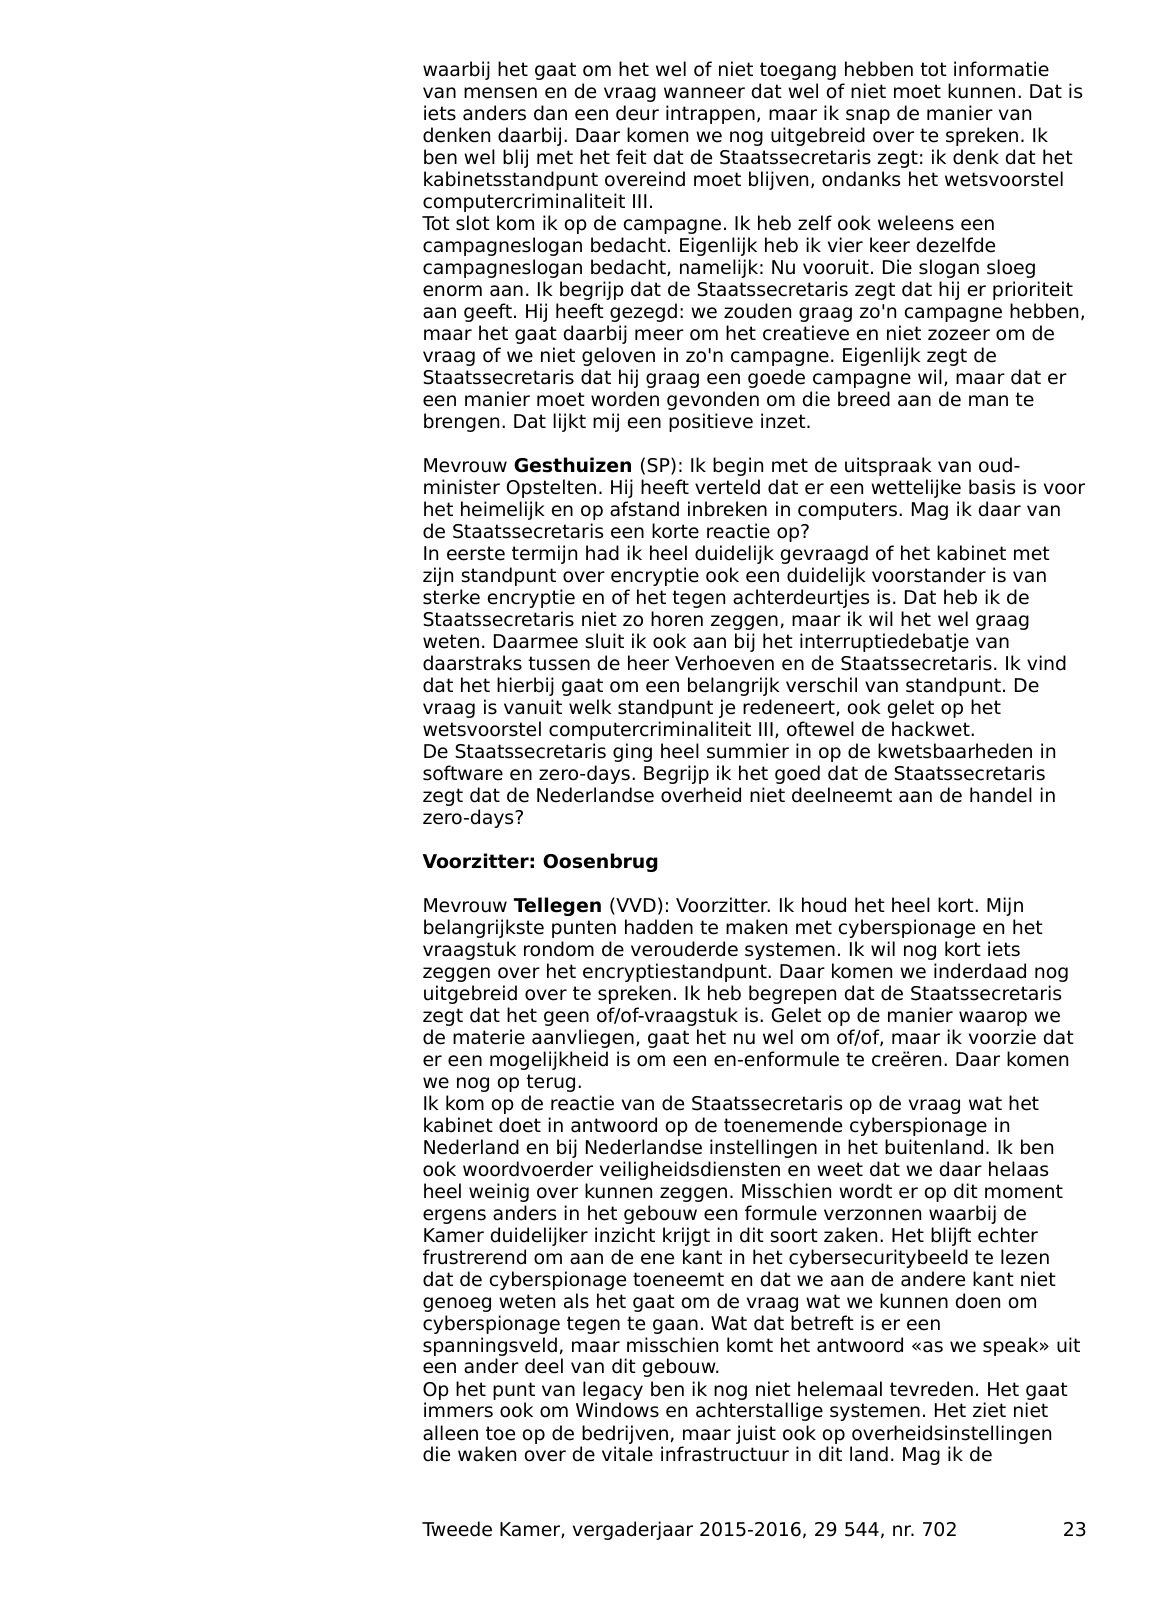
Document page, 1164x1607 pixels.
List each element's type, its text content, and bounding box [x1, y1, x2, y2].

text Tot slot kom ik op de campagne. Ik heb zelf ook weleens een campagneslogan bedacht. Eigenlijk heb ik vier keer dezelfde campagneslogan bedacht, namelijk: Nu vooruit. Die slogan sloeg enorm aan. Ik begrijp dat de Staatssecretaris zegt dat hij er prioriteit aan geeft. Hij heeft gezegd: we zouden graag zo'n campagne hebben, maar het gaat daarbij meer om het creatieve en niet zozeer om de vraag of we niet geloven in zo'n campagne. Eigenlijk zegt de Staatssecretaris dat hij graag een goede campagne wil, maar dat er een manier moet worden gevonden om die breed aan de man te brengen. Dat lijkt mij een positieve inzet. [422, 213, 1087, 433]
text Op het punt van legacy ben ik nog niet helemaal tevreden. Het gaat immers ook om Windows en achterstallige systemen. Het ziet niet alleen toe op de bedrijven, maar juist ook op overheidsinstellingen die waken over de vitale infrastructuur in dit land. Mag ik de [422, 1378, 1087, 1466]
text Voorzitter: Oosenbrug [422, 851, 1087, 873]
text Ik kom op de reactie van de Staatssecretaris op de vraag wat het kabinet doet in antwoord op de toenemende cyberspionage in Nederland en bij Nederlandse instellingen in het buitenland. Ik ben ook woordvoerder veiligheidsdiensten en weet dat we daar helaas heel weinig over kunnen zeggen. Misschien wordt er op dit moment ergens anders in het gebouw een formule verzonnen waarbij de Kamer duidelijker inzicht krijgt in dit soort zaken. Het blijft echter frustrerend om aan de ene kant in het cybersecuritybeeld te lezen dat de cyberspionage toeneemt en dat we aan de andere kant niet genoeg weten als het gaat om de vraag wat we kunnen doen om cyberspionage tegen te gaan. Wat dat betreft is er een spanningsveld, maar misschien komt het antwoord «as we speak» uit een ander deel van dit gebouw. [422, 1093, 1087, 1378]
text De Staatssecretaris ging heel summier in op de kwetsbaarheden in software en zero-days. Begrijp ik het goed dat de Staatssecretaris zegt dat de Nederlandse overheid niet deelneemt aan de handel in zero-days? [422, 741, 1087, 828]
text Mevrouw Gesthuizen (SP): Ik begin met de uitspraak van oud-minister Opstelten. Hij heeft verteld dat er een wettelijke basis is voor het heimelijk en op afstand inbreken in computers. Mag ik daar van de Staatssecretaris een korte reactie op? [422, 455, 1087, 543]
text In eerste termijn had ik heel duidelijk gevraagd of het kabinet met zijn standpunt over encryptie ook een duidelijk voorstander is van sterke encryptie en of het tegen achterdeurtjes is. Dat heb ik de Staatssecretaris niet zo horen zeggen, maar ik wil het wel graag weten. Daarmee sluit ik ook aan bij het interruptiedebatje van daarstraks tussen de heer Verhoeven en de Staatssecretaris. Ik vind dat het hierbij gaat om een belangrijk verschil van standpunt. De vraag is vanuit welk standpunt je redeneert, ook gelet op het wetsvoorstel computercriminaliteit III, oftewel de hackwet. [422, 543, 1087, 741]
text Mevrouw Tellegen (VVD): Voorzitter. Ik houd het heel kort. Mijn belangrijkste punten hadden te maken met cyberspionage en het vraagstuk rondom de verouderde systemen. Ik wil nog kort iets zeggen over het encryptiestandpunt. Daar komen we inderdaad nog uitgebreid over te spreken. Ik heb begrepen dat de Staatssecretaris zegt dat het geen of/of-vraagstuk is. Gelet op de manier waarop we de materie aanvliegen, gaat het nu wel om of/of, maar ik voorzie dat er een mogelijkheid is om een en-enformule te creëren. Daar komen we nog op terug. [422, 895, 1087, 1093]
text waarbij het gaat om het wel of niet toegang hebben tot informatie van mensen en de vraag wanneer dat wel of niet moet kunnen. Dat is iets anders dan een deur intrappen, maar ik snap de manier van denken daarbij. Daar komen we nog uitgebreid over te spreken. Ik ben wel blij met het feit dat de Staatssecretaris zegt: ik denk dat het kabinetsstandpunt overeind moet blijven, ondanks het wetsvoorstel computercriminaliteit III. [422, 59, 1087, 213]
